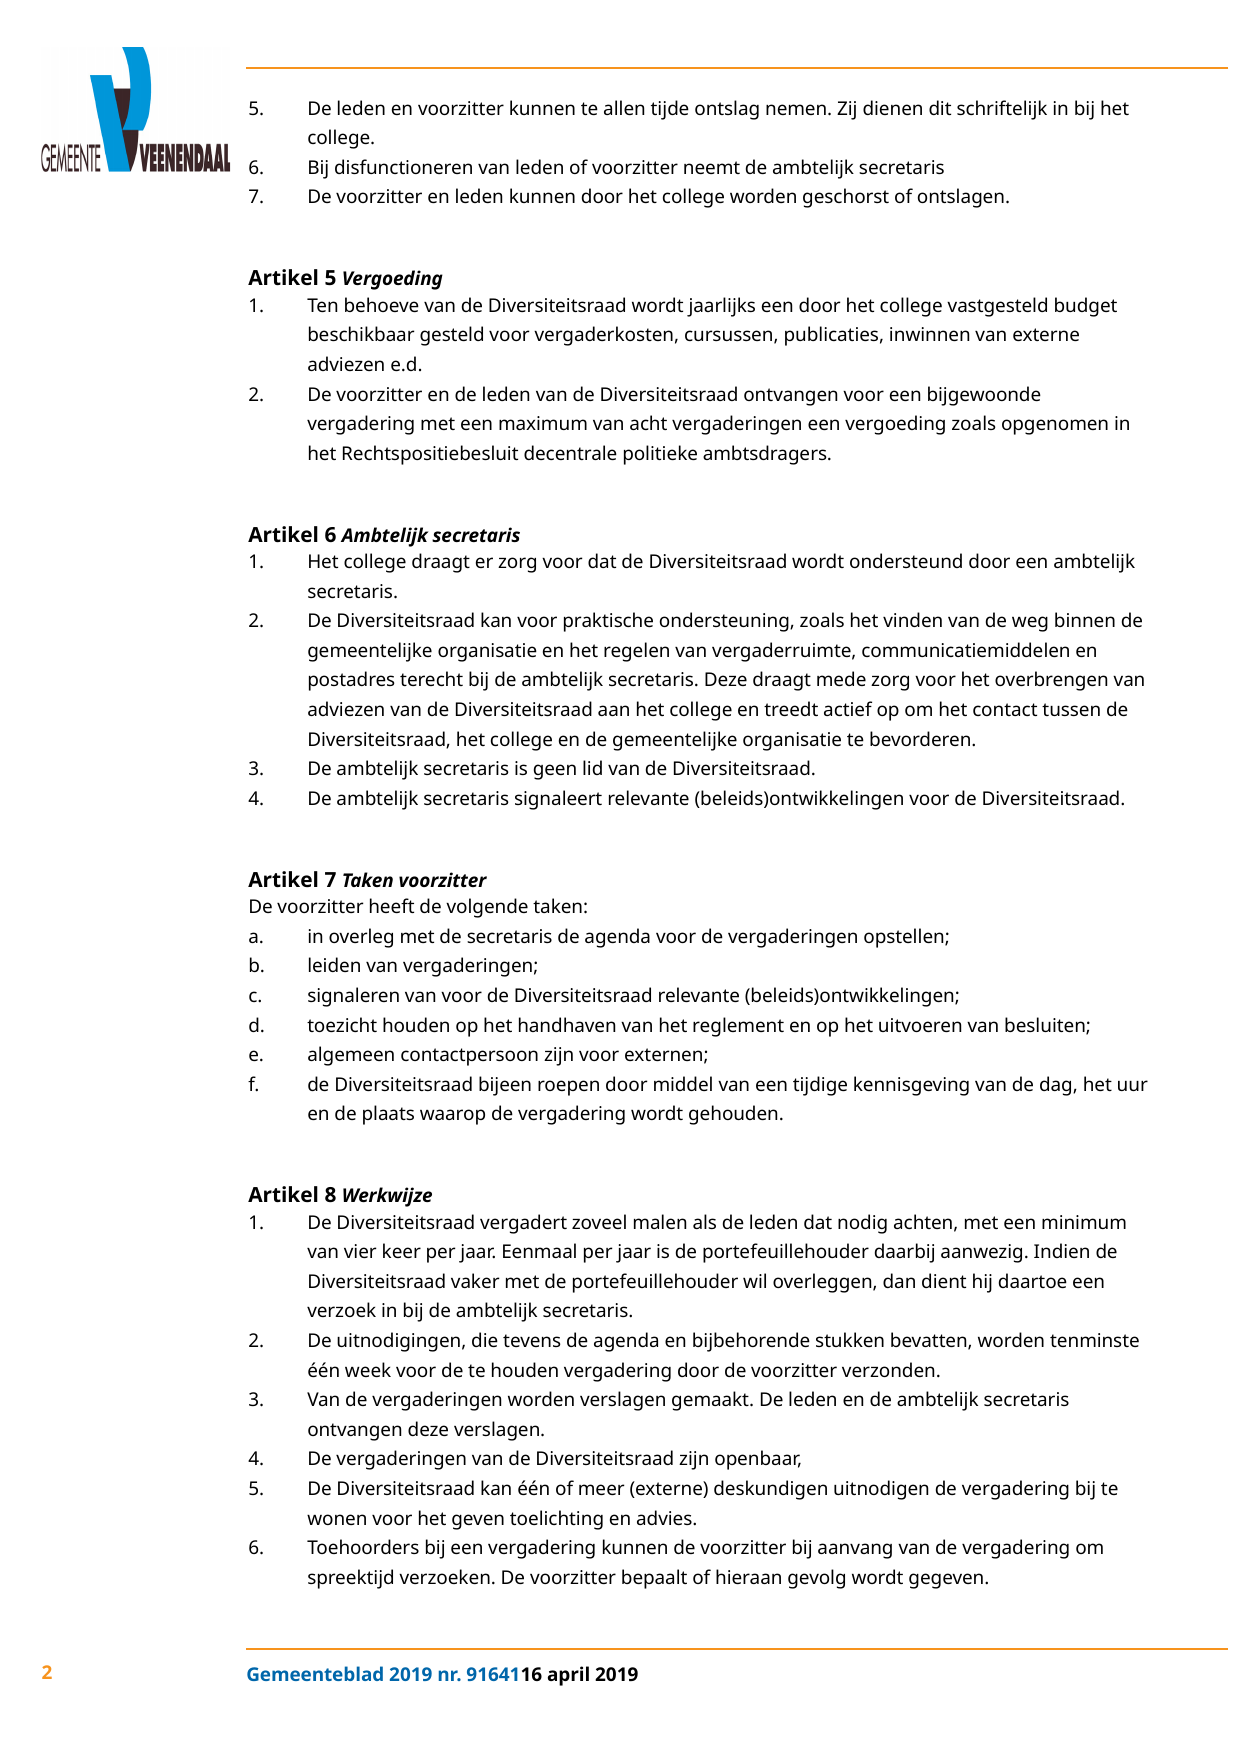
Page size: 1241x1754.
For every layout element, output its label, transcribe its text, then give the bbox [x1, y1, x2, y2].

list De Diversiteitsraad kan voor praktische ondersteuning, zoals het vinden van de weg binnen de gemeentelijke organisatie en het regelen van vergaderruimte, communicatiemiddelen en postadres terecht bij de ambtelijk secretaris. Deze draagt mede zorg voor het overbrengen van adviezen van de Diversiteitsraad aan het college en treedt actief op om het contact tussen de Diversiteitsraad, het college en de gemeentelijke organisatie te bevorderen. [248, 607, 1152, 752]
text Artikel 8 Werkwijze [248, 1181, 1152, 1209]
list De uitnodigingen, die tevens de agenda en bijbehorende stukken bevatten, worden tenminste één week voor de te houden vergadering door de voorzitter verzonden. [248, 1327, 1152, 1383]
list leiden van vergaderingen; [248, 953, 1152, 978]
list algemeen contactpersoon zijn voor externen; [248, 1041, 1152, 1067]
list De Diversiteitsraad kan één of meer (externe) deskundigen uitnodigen de vergadering bij te wonen voor het geven toelichting en advies. [248, 1475, 1152, 1531]
list de Diversiteitsraad bijeen roepen door middel van een tijdige kennisgeving van de dag, het uur en de plaats waarop de vergadering wordt gehouden. [248, 1071, 1152, 1126]
text Artikel 5 Vergoeding [248, 263, 1152, 292]
text De voorzitter heeft de volgende taken: [248, 893, 1152, 919]
list signaleren van voor de Diversiteitsraad relevante (beleids)ontwikkelingen; [248, 982, 1152, 1008]
list toezicht houden op het handhaven van het reglement en op het uitvoeren van besluiten; [248, 1012, 1152, 1037]
list Bij disfunctioneren van leden of voorzitter neemt de ambtelijk secretaris [248, 154, 1152, 180]
list Van de vergaderingen worden verslagen gemaakt. De leden en de ambtelijk secretaris ontvangen deze verslagen. [248, 1386, 1152, 1442]
list De vergaderingen van de Diversiteitsraad zijn openbaar, [248, 1446, 1152, 1471]
list De Diversiteitsraad vergadert zoveel malen als de leden dat nodig achten, met een minimum van vier keer per jaar. Eenmaal per jaar is de portefeuillehouder daarbij aanwezig. Indien de Diversiteitsraad vaker met de portefeuillehouder wil overleggen, dan dient hij daartoe een verzoek in bij de ambtelijk secretaris. [248, 1209, 1152, 1323]
text Artikel 6 Ambtelijk secretaris [248, 520, 1152, 548]
text Artikel 7 Taken voorzitter [248, 865, 1152, 893]
list Het college draagt er zorg voor dat de Diversiteitsraad wordt ondersteund door een ambtelijk secretaris. [248, 548, 1152, 604]
list De voorzitter en de leden van de Diversiteitsraad ontvangen voor een bijgewoonde vergadering met een maximum van acht vergaderingen een vergoeding zoals opgenomen in het Rechtspositiebesluit decentrale politieke ambtsdragers. [248, 381, 1152, 466]
list Ten behoeve van de Diversiteitsraad wordt jaarlijks een door het college vastgesteld budget beschikbaar gesteld voor vergaderkosten, cursussen, publicaties, inwinnen van externe adviezen e.d. [248, 292, 1152, 377]
list De leden en voorzitter kunnen te allen tijde ontslag nemen. Zij dienen dit schriftelijk in bij het college. [248, 95, 1152, 150]
list Toehoorders bij een vergadering kunnen de voorzitter bij aanvang van de vergadering om spreektijd verzoeken. De voorzitter bepaalt of hieraan gevolg wordt gegeven. [248, 1534, 1152, 1590]
picture [41, 47, 130, 172]
list De ambtelijk secretaris signaleert relevante (beleids)ontwikkelingen voor de Diversiteitsraad. [248, 785, 1152, 811]
list De ambtelijk secretaris is geen lid van de Diversiteitsraad. [248, 755, 1152, 781]
picture [123, 47, 231, 172]
list in overleg met de secretaris de agenda voor de vergaderingen opstellen; [248, 923, 1152, 949]
list De voorzitter en leden kunnen door het college worden geschorst of ontslagen. [248, 183, 1152, 209]
